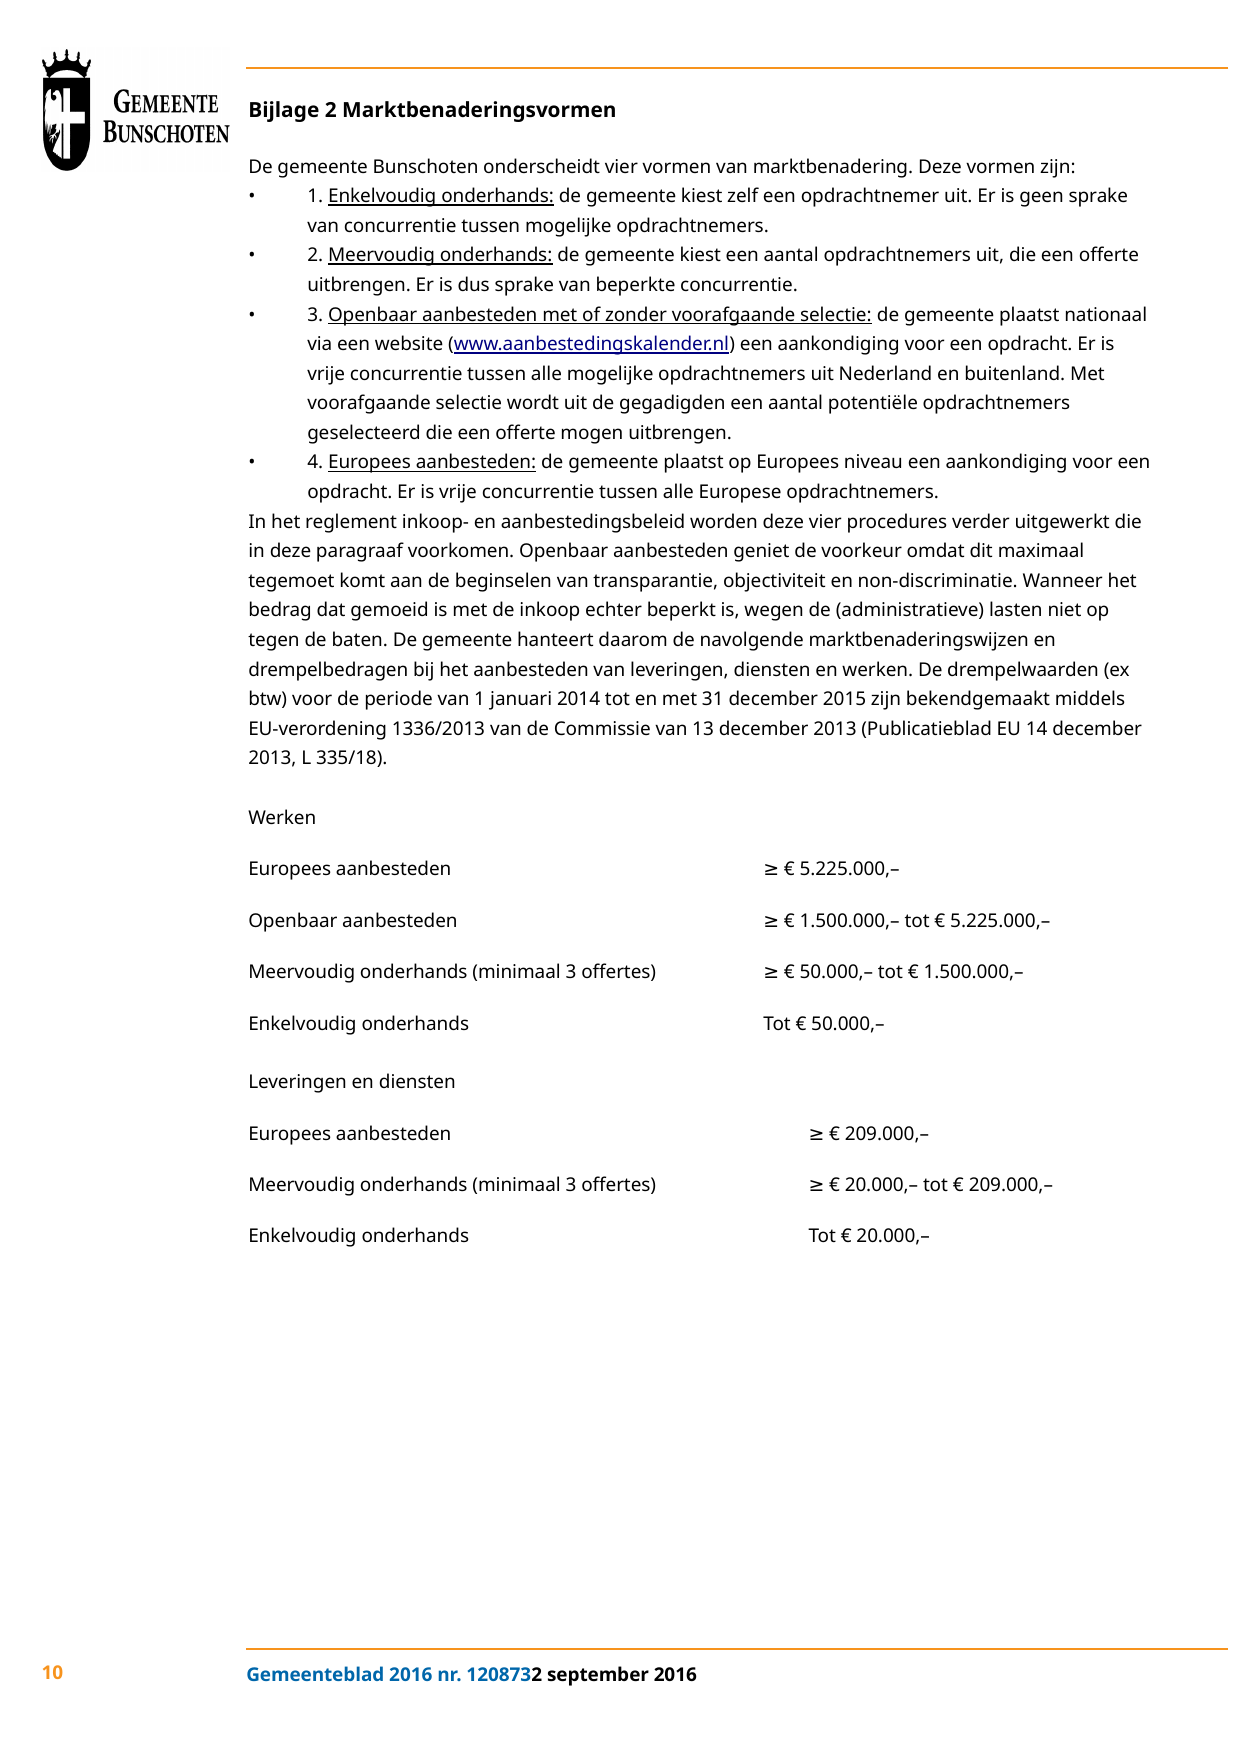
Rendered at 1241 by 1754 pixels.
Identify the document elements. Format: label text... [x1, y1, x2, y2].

text Bijlage 2 Marktbenaderingsvormen [248, 95, 1152, 123]
table_cell ≥ € 5.225.000,– [763, 855, 1152, 881]
table_cell Enkelvoudig onderhands [248, 1010, 763, 1035]
table_cell [808, 1197, 1152, 1223]
list 4. Europees aanbesteden: de gemeente plaatst op Europees niveau een aankondiging voor een opdracht. Er is vrije concurrentie tussen alle Europese opdrachtnemers. [248, 449, 1152, 504]
table_cell Tot € 20.000,– [808, 1223, 1152, 1248]
table_cell ≥ € 50.000,– tot € 1.500.000,– [763, 958, 1152, 984]
table_cell Europees aanbesteden [248, 855, 763, 881]
picture [41, 47, 231, 172]
table_cell [248, 984, 763, 1010]
table_cell ≥ € 209.000,– [808, 1120, 1152, 1146]
table_cell Europees aanbesteden [248, 1120, 808, 1146]
table_header Werken [248, 804, 1152, 829]
table_cell ≥ € 1.500.000,– tot € 5.225.000,– [763, 907, 1152, 932]
table_cell [763, 933, 1152, 958]
table_cell [248, 1197, 808, 1223]
table_cell [808, 1146, 1152, 1171]
table_cell [248, 881, 763, 907]
text In het reglement inkoop- en aanbestedingsbeleid worden deze vier procedures verder uitgewerkt die in deze paragraaf voorkomen. Openbaar aanbesteden geniet de voorkeur omdat dit maximaal tegemoet komt aan de beginselen van transparantie, objectiviteit en non-discriminatie. Wanneer het bedrag dat gemoeid is met de inkoop echter beperkt is, wegen de (administratieve) lasten niet op tegen de baten. De gemeente hanteert daarom de navolgende marktbenaderingswijzen en drempelbedragen bij het aanbesteden van leveringen, diensten en werken. De drempelwaarden (ex btw) voor de periode van 1 januari 2014 tot en met 31 december 2015 zijn bekendgemaakt middels EU-verordening 1336/2013 van de Commissie van 13 december 2013 (Publicatieblad EU 14 december 2013, L 335/18). [248, 508, 1152, 770]
table_cell ≥ € 20.000,– tot € 209.000,– [808, 1171, 1152, 1197]
table_cell Meervoudig onderhands (minimaal 3 offertes) [248, 958, 763, 984]
list 1. Enkelvoudig onderhands: de gemeente kiest zelf een opdrachtnemer uit. Er is geen sprake van concurrentie tussen mogelijke opdrachtnemers. [248, 182, 1152, 238]
table_cell [763, 881, 1152, 907]
table_cell [248, 933, 763, 958]
list 2. Meervoudig onderhands: de gemeente kiest een aantal opdrachtnemers uit, die een offerte uitbrengen. Er is dus sprake van beperkte concurrentie. [248, 242, 1152, 297]
table_cell [248, 1146, 808, 1171]
table_cell [763, 984, 1152, 1010]
table_cell Tot € 50.000,– [763, 1010, 1152, 1035]
table_cell [248, 830, 1152, 855]
text De gemeente Bunschoten onderscheidt vier vormen van marktbenadering. Deze vormen zijn: [248, 153, 1152, 179]
table_cell Meervoudig onderhands (minimaal 3 offertes) [248, 1171, 808, 1197]
table_cell Openbaar aanbesteden [248, 907, 763, 932]
table_cell [248, 1094, 1152, 1120]
table_cell Enkelvoudig onderhands [248, 1223, 808, 1248]
table_header Leveringen en diensten [248, 1068, 1152, 1094]
list 3. Openbaar aanbesteden met of zonder voorafgaande selectie: de gemeente plaatst nationaal via een website (www.aanbestedingskalender.nl) een aankondiging voor een opdracht. Er is vrije concurrentie tussen alle mogelijke opdrachtnemers uit Nederland en buitenland. Met voorafgaande selectie wordt uit de gegadigden een aantal potentiële opdrachtnemers geselecteerd die een offerte mogen uitbrengen. [248, 301, 1152, 445]
